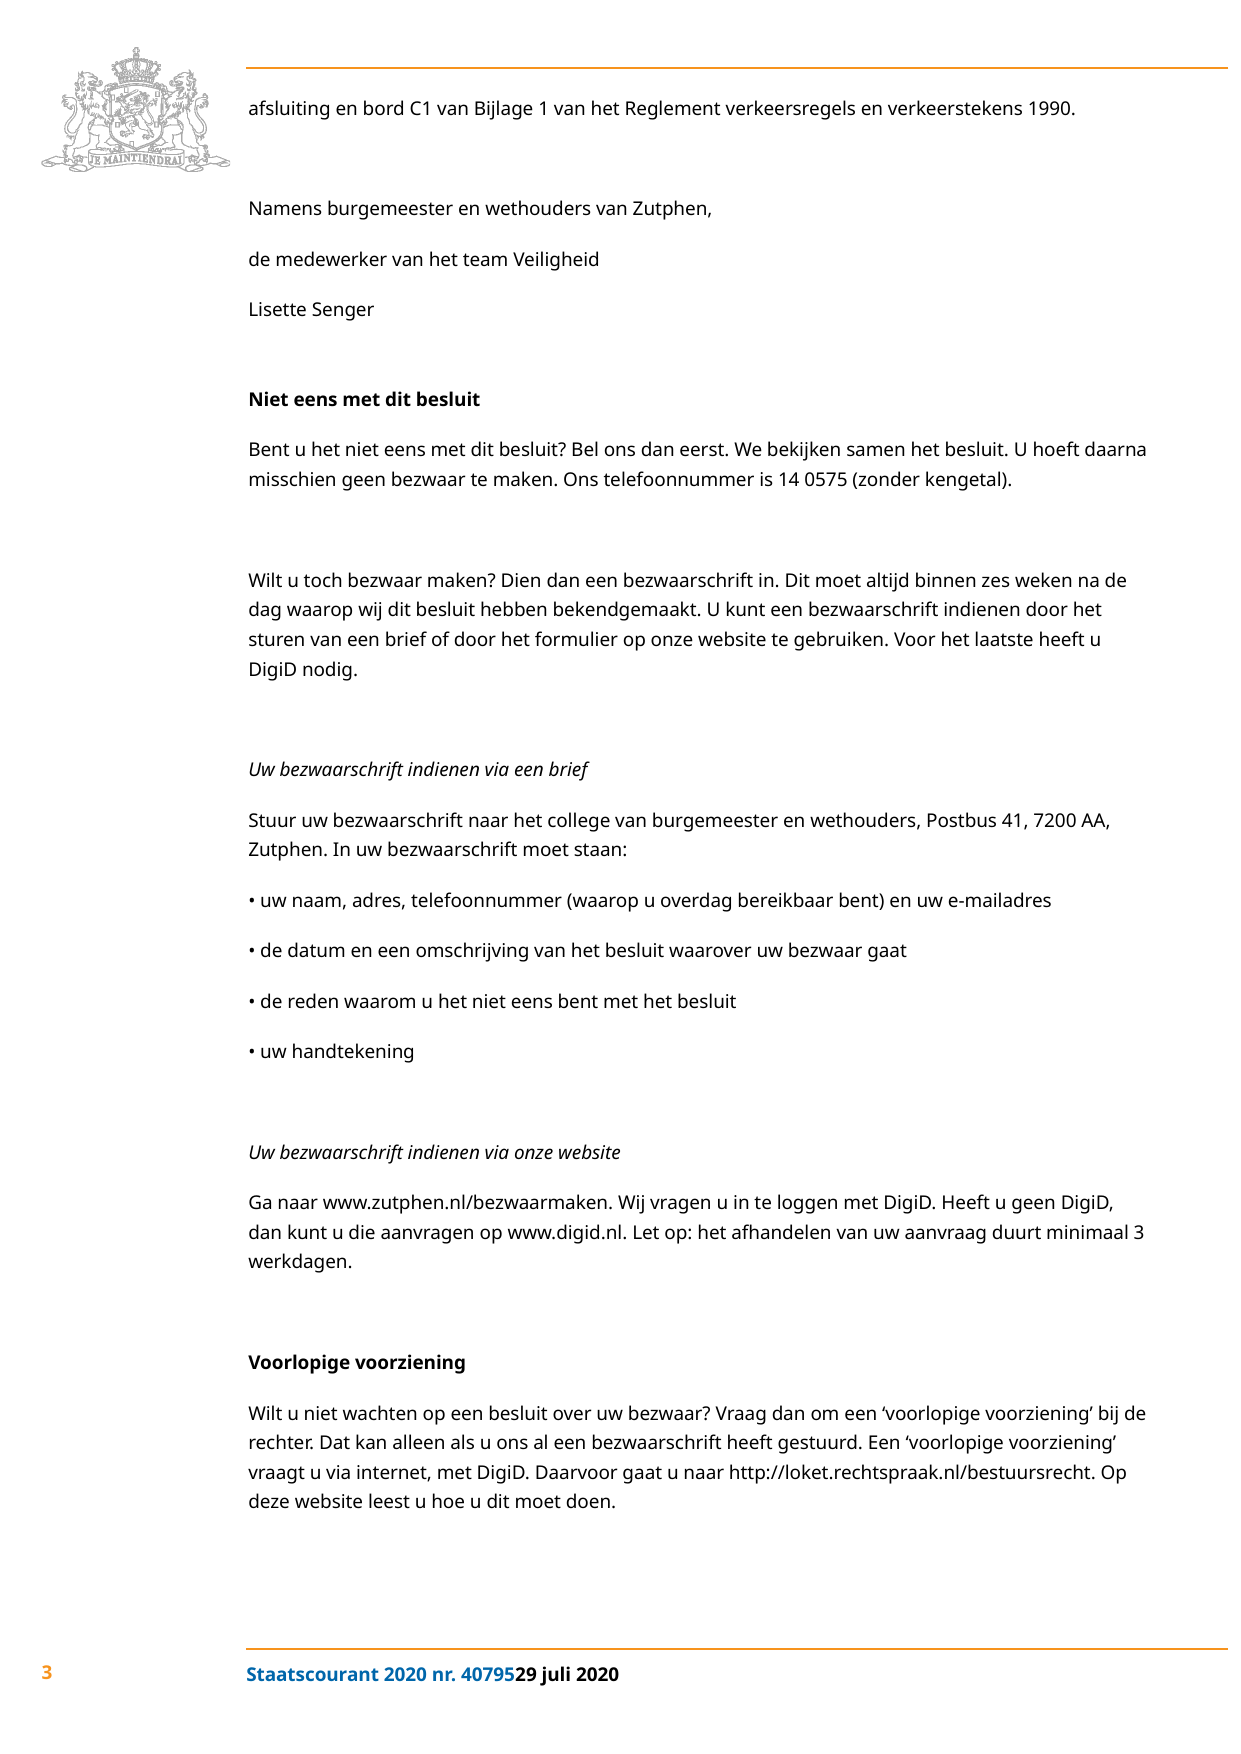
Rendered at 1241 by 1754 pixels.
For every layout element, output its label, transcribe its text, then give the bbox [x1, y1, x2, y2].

text Uw bezwaarschrift indienen via onze website [248, 1139, 1152, 1165]
text Bent u het niet eens met dit besluit? Bel ons dan eerst. We bekijken samen het besluit. U hoeft daarna misschien geen bezwaar te maken. Ons telefoonnummer is 14 0575 (zonder kengetal). [248, 437, 1152, 492]
text Voorlopige voorziening [248, 1349, 1152, 1375]
text Niet eens met dit besluit [248, 386, 1152, 412]
text Wilt u niet wachten op een besluit over uw bezwaar? Vraag dan om een ‘voorlopige voorziening’ bij de rechter. Dat kan alleen als u ons al een bezwaarschrift heeft gestuurd. Een ‘voorlopige voorziening’ vraagt u via internet, met DigiD. Daarvoor gaat u naar http://loket.rechtspraak.nl/bestuursrecht. Op deze website leest u hoe u dit moet doen. [248, 1400, 1152, 1514]
text Lisette Senger [248, 296, 1152, 322]
picture [41, 47, 231, 172]
text • de datum en een omschrijving van het besluit waarover uw bezwaar gaat [248, 937, 1152, 963]
text • uw handtekening [248, 1038, 1152, 1064]
text Ga naar www.zutphen.nl/bezwaarmaken. Wij vragen u in te loggen met DigiD. Heeft u geen DigiD, dan kunt u die aanvragen op www.digid.nl. Let op: het afhandelen van uw aanvraag duurt minimaal 3 werkdagen. [248, 1189, 1152, 1274]
text • de reden waarom u het niet eens bent met het besluit [248, 988, 1152, 1013]
text afsluiting en bord C1 van Bijlage 1 van het Reglement verkeersregels en verkeerstekens 1990. [248, 95, 1152, 121]
text Wilt u toch bezwaar maken? Dien dan een bezwaarschrift in. Dit moet altijd binnen zes weken na de dag waarop wij dit besluit hebben bekendgemaakt. U kunt een bezwaarschrift indienen door het sturen van een brief of door het formulier op onze website te gebruiken. Voor het laatste heeft u DigiD nodig. [248, 567, 1152, 681]
text de medewerker van het team Veiligheid [248, 246, 1152, 272]
text Stuur uw bezwaarschrift naar het college van burgemeester en wethouders, Postbus 41, 7200 AA, Zutphen. In uw bezwaarschrift moet staan: [248, 807, 1152, 862]
text • uw naam, adres, telefoonnummer (waarop u overdag bereikbaar bent) en uw e-mailadres [248, 887, 1152, 913]
text Namens burgemeester en wethouders van Zutphen, [248, 196, 1152, 221]
text Uw bezwaarschrift indienen via een brief [248, 757, 1152, 782]
